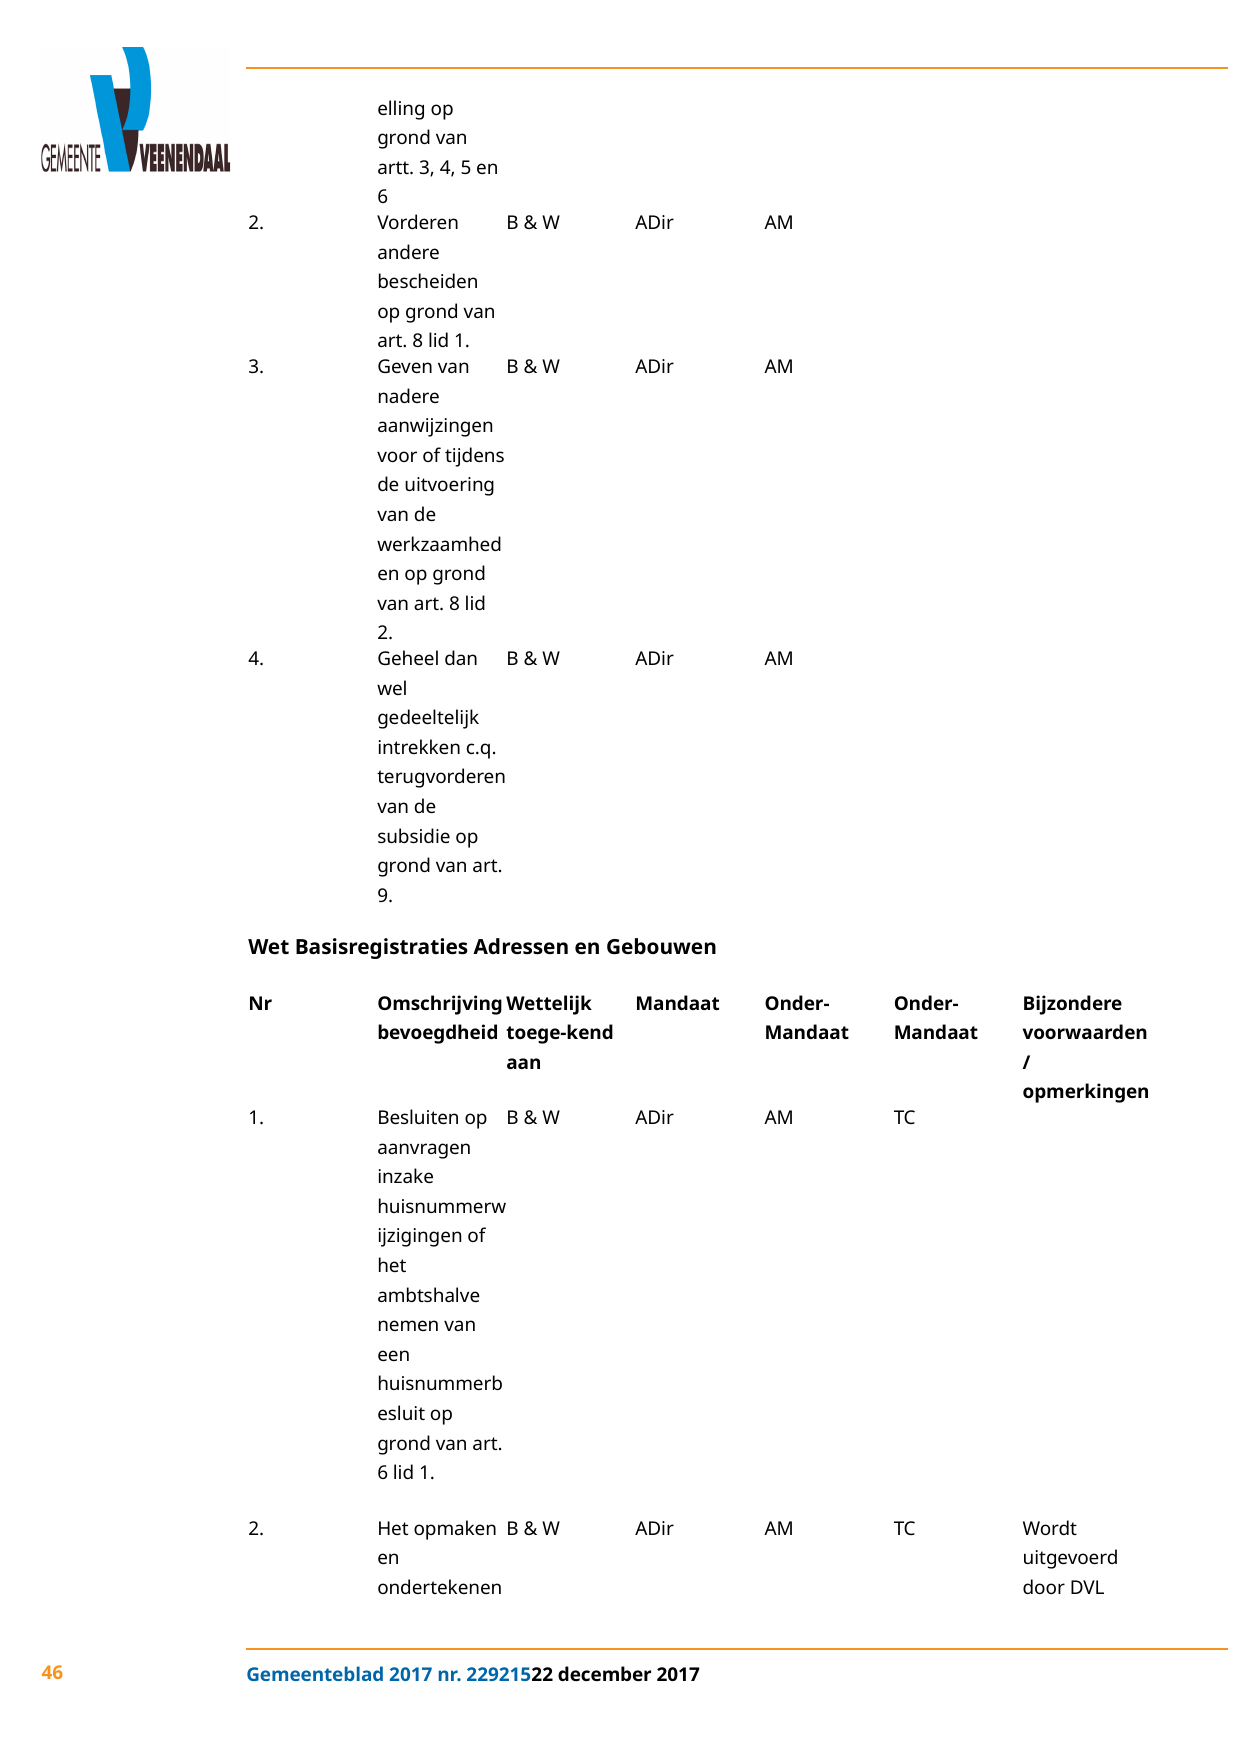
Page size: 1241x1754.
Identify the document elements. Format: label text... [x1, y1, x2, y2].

table_cell [894, 353, 1022, 645]
table_cell [1023, 95, 1152, 209]
table_cell AM [764, 645, 893, 908]
table_cell Het opmaken en ondertekenen [377, 1515, 506, 1599]
table_cell ADir [635, 1104, 764, 1515]
table_cell ADir [635, 1515, 764, 1599]
table_cell ADir [635, 353, 764, 645]
table_header Omschrijving bevoegdheid [377, 990, 506, 1104]
table_header Nr [248, 990, 377, 1104]
table_cell [894, 645, 1022, 908]
table_cell [894, 209, 1022, 353]
picture [41, 47, 130, 172]
table_cell [1023, 353, 1152, 645]
table_cell ADir [635, 209, 764, 353]
table_cell [894, 95, 1022, 209]
table_cell B & W [506, 1104, 635, 1515]
table_cell Wordt uitgevoerd door DVL [1023, 1515, 1152, 1599]
table_cell [248, 645, 377, 908]
table_cell B & W [506, 209, 635, 353]
table_cell B & W [506, 353, 635, 645]
table_cell [635, 95, 764, 209]
table_header Mandaat [635, 990, 764, 1104]
table_cell [1023, 209, 1152, 353]
table_cell AM [764, 353, 893, 645]
table_cell B & W [506, 645, 635, 908]
table_cell [248, 353, 377, 645]
table_cell B & W [506, 1515, 635, 1599]
table_header Bijzondere voorwaarden/ opmerkingen [1023, 990, 1152, 1104]
table_cell TC [894, 1515, 1022, 1599]
table_cell [764, 95, 893, 209]
table_cell [248, 209, 377, 353]
table_cell [248, 1515, 377, 1599]
table_cell Geheel dan wel gedeeltelijk intrekken c.q. terugvorderen van de subsidie op grond van art. 9. [377, 645, 506, 908]
table_cell AM [764, 209, 893, 353]
table_cell AM [764, 1515, 893, 1599]
table_header Wettelijk toege-kend aan [506, 990, 635, 1104]
text Wet Basisregistraties Adressen en Gebouwen [248, 932, 1152, 960]
table_cell Vorderen andere bescheiden op grond van art. 8 lid 1. [377, 209, 506, 353]
table_cell ADir [635, 645, 764, 908]
picture [123, 47, 231, 172]
table_cell [1023, 1104, 1152, 1515]
table_cell [1023, 645, 1152, 908]
table_header Onder- Mandaat [894, 990, 1022, 1104]
table_cell Geven van nadere aanwijzingen voor of tijdens de uitvoering van de werkzaamheden op grond van art. 8 lid 2. [377, 353, 506, 645]
table_cell Besluiten op aanvragen inzake huisnummerwijzigingen of het ambtshalve nemen van een huisnummerbesluit op grond van art. 6 lid 1. [377, 1104, 506, 1515]
table_header Onder- Mandaat [764, 990, 893, 1104]
table_cell TC [894, 1104, 1022, 1515]
table_cell [248, 1104, 377, 1515]
table_cell AM [764, 1104, 893, 1515]
table_cell elling op grond van artt. 3, 4, 5 en 6 [377, 95, 506, 209]
table_cell [506, 95, 635, 209]
table_cell [248, 95, 377, 209]
